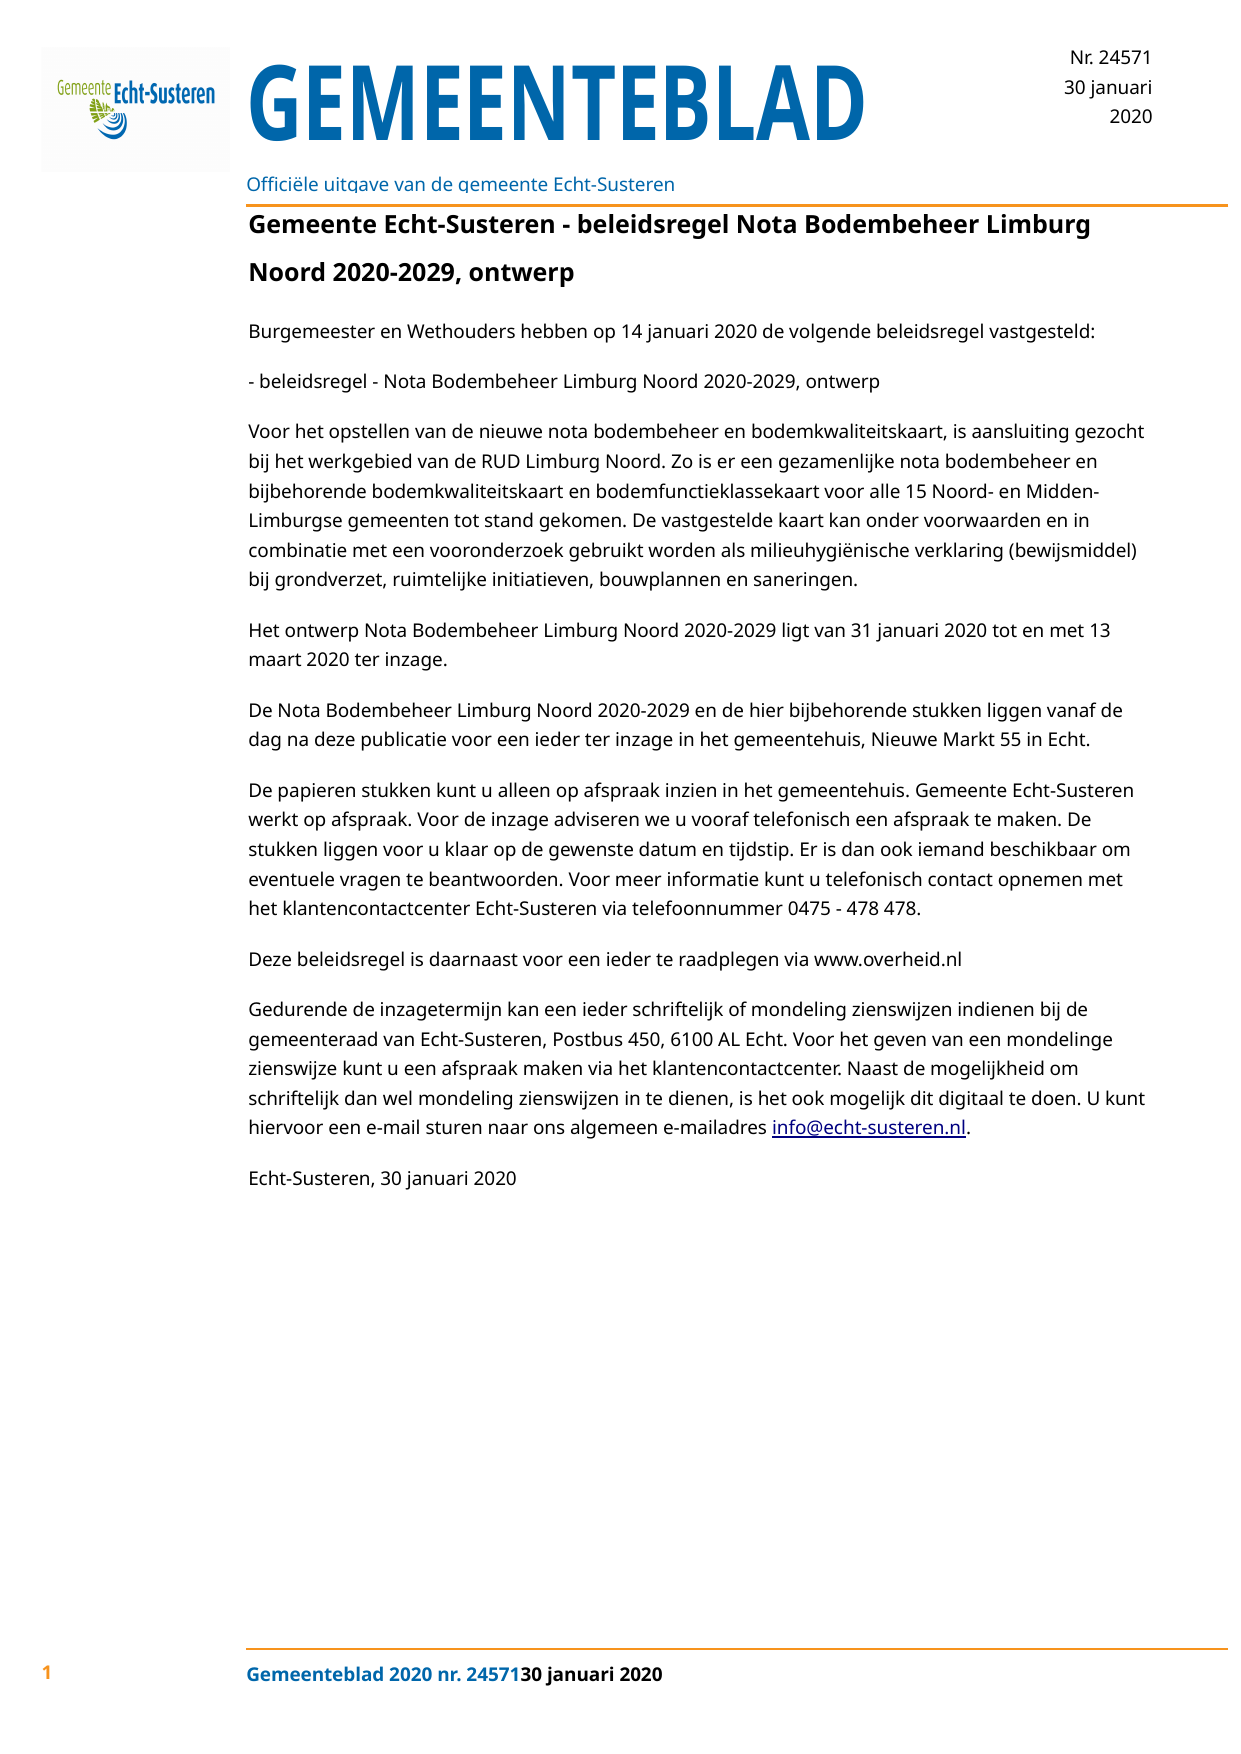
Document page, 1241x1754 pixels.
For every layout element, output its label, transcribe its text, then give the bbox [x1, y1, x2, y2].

text Het ontwerp Nota Bodembeheer Limburg Noord 2020-2029 ligt van 31 januari 2020 tot en met 13 maart 2020 ter inzage. [248, 617, 1152, 672]
picture [41, 47, 231, 172]
text Voor het opstellen van de nieuwe nota bodembeheer en bodemkwaliteitskaart, is aansluiting gezocht bij het werkgebied van de RUD Limburg Noord. Zo is er een gezamenlijke nota bodembeheer en bijbehorende bodemkwaliteitskaart en bodemfunctieklassekaart voor alle 15 Noord- en Midden-Limburgse gemeenten tot stand gekomen. De vastgestelde kaart kan onder voorwaarden en in combinatie met een vooronderzoek gebruikt worden als milieuhygiënische verklaring (bewijsmiddel) bij grondverzet, ruimtelijke initiatieven, bouwplannen en saneringen. [248, 419, 1152, 592]
text Deze beleidsregel is daarnaast voor een ieder te raadplegen via www.overheid.nl [248, 946, 1152, 972]
text Gemeente Echt-Susteren - beleidsregel Nota Bodembeheer Limburg Noord 2020-2029, ontwerp [248, 207, 1152, 288]
text De Nota Bodembeheer Limburg Noord 2020-2029 en de hier bijbehorende stukken liggen vanaf de dag na deze publicatie voor een ieder ter inzage in het gemeentehuis, Nieuwe Markt 55 in Echt. [248, 697, 1152, 752]
text - beleidsregel - Nota Bodembeheer Limburg Noord 2020-2029, ontwerp [248, 368, 1152, 394]
text De papieren stukken kunt u alleen op afspraak inzien in het gemeentehuis. Gemeente Echt-Susteren werkt op afspraak. Voor de inzage adviseren we u vooraf telefonisch een afspraak te maken. De stukken liggen voor u klaar op de gewenste datum en tijdstip. Er is dan ook iemand beschikbaar om eventuele vragen te beantwoorden. Voor meer informatie kunt u telefonisch contact opnemen met het klantencontactcenter Echt-Susteren via telefoonnummer 0475 - 478 478. [248, 777, 1152, 921]
text Echt-Susteren, 30 januari 2020 [248, 1165, 1152, 1191]
text Gedurende de inzagetermijn kan een ieder schriftelijk of mondeling zienswijzen indienen bij de gemeenteraad van Echt-Susteren, Postbus 450, 6100 AL Echt. Voor het geven van een mondelinge zienswijze kunt u een afspraak maken via het klantencontactcenter. Naast de mogelijkheid om schriftelijk dan wel mondeling zienswijzen in te dienen, is het ook mogelijk dit digitaal te doen. U kunt hiervoor een e-mail sturen naar ons algemeen e-mailadres info@echt-susteren.nl. [248, 996, 1152, 1140]
text Burgemeester en Wethouders hebben op 14 januari 2020 de volgende beleidsregel vastgesteld: [248, 318, 1152, 344]
